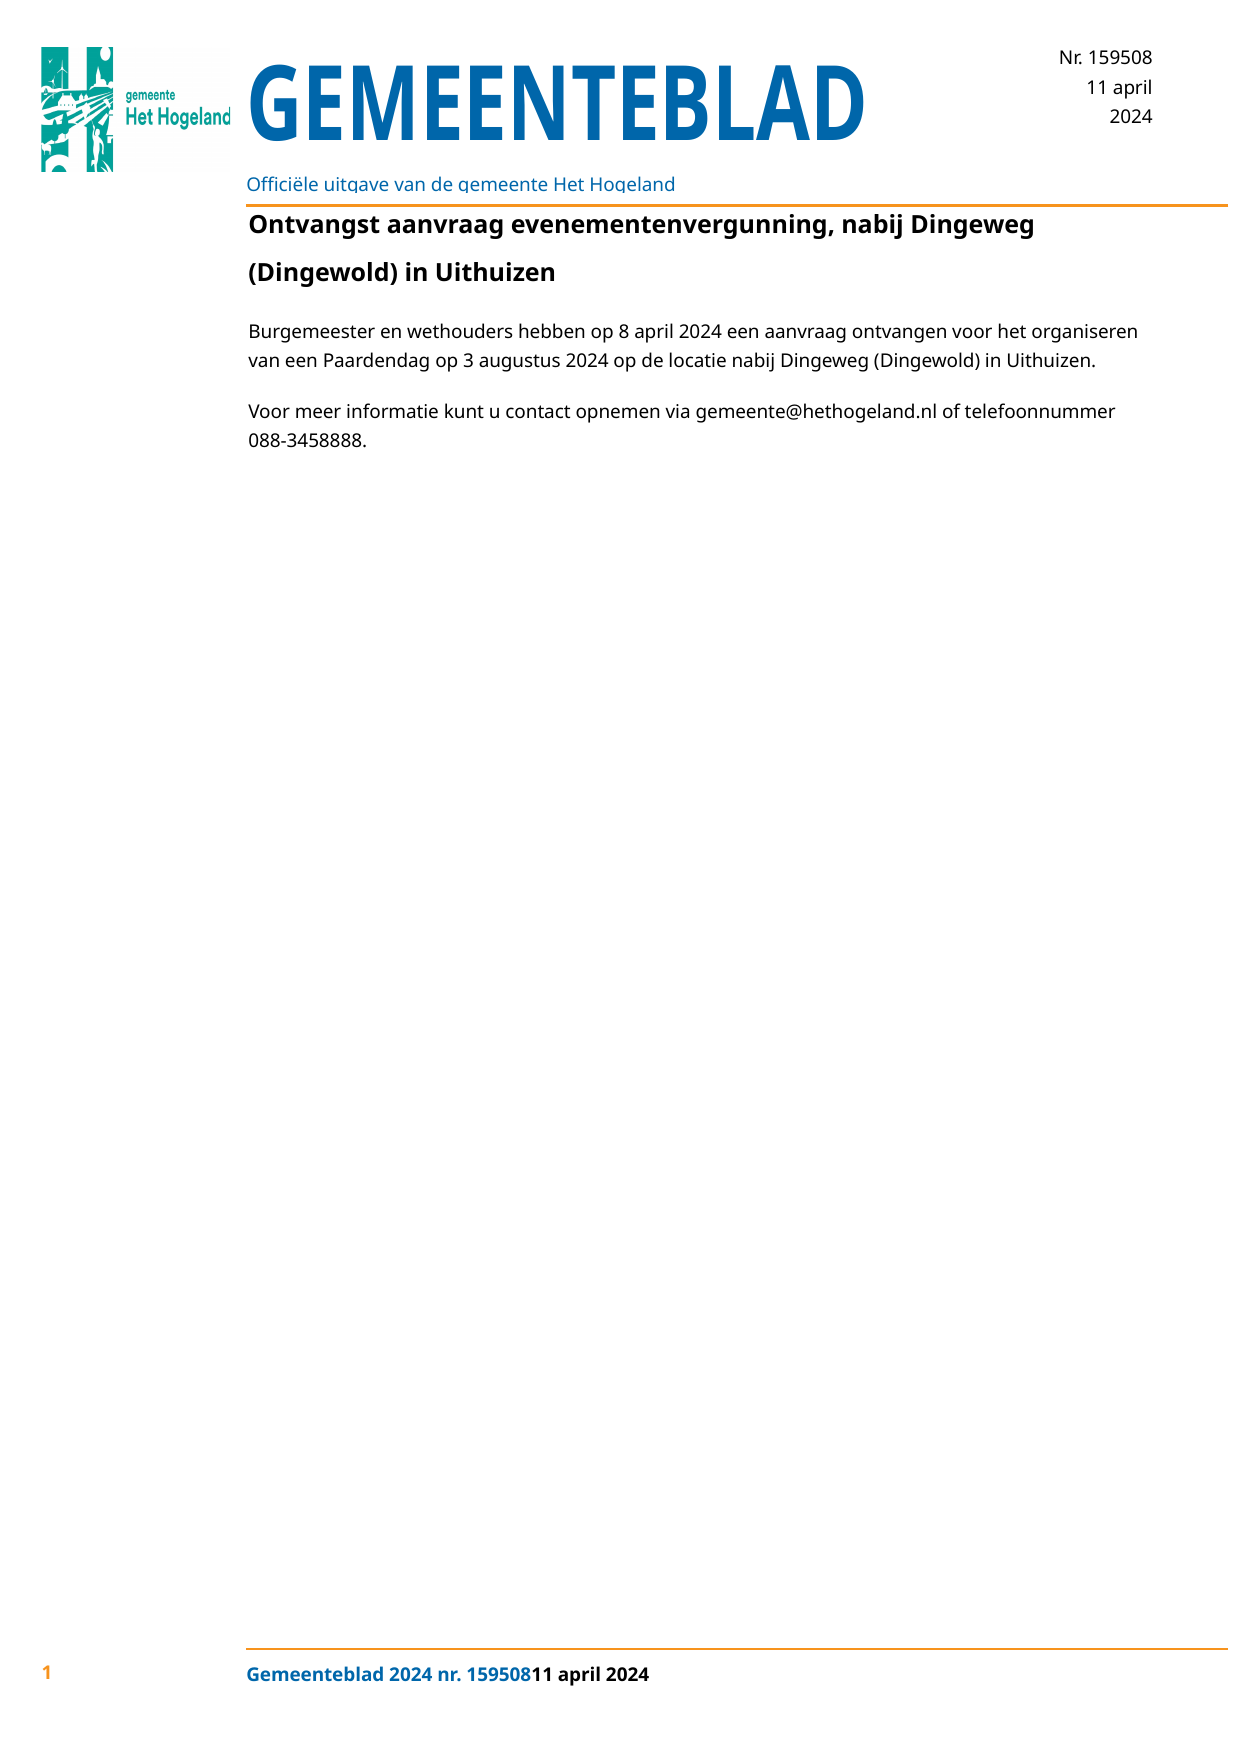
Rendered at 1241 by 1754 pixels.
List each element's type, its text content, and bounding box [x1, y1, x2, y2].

text Ontvangst aanvraag evenementenvergunning, nabij Dingeweg (Dingewold) in Uithuizen [248, 207, 1152, 288]
picture [41, 47, 231, 172]
text Voor meer informatie kunt u contact opnemen via gemeente@hethogeland.nl of telefoonnummer 088-3458888. [248, 398, 1152, 453]
text Burgemeester en wethouders hebben op 8 april 2024 een aanvraag ontvangen voor het organiseren van een Paardendag op 3 augustus 2024 op de locatie nabij Dingeweg (Dingewold) in Uithuizen. [248, 318, 1152, 373]
